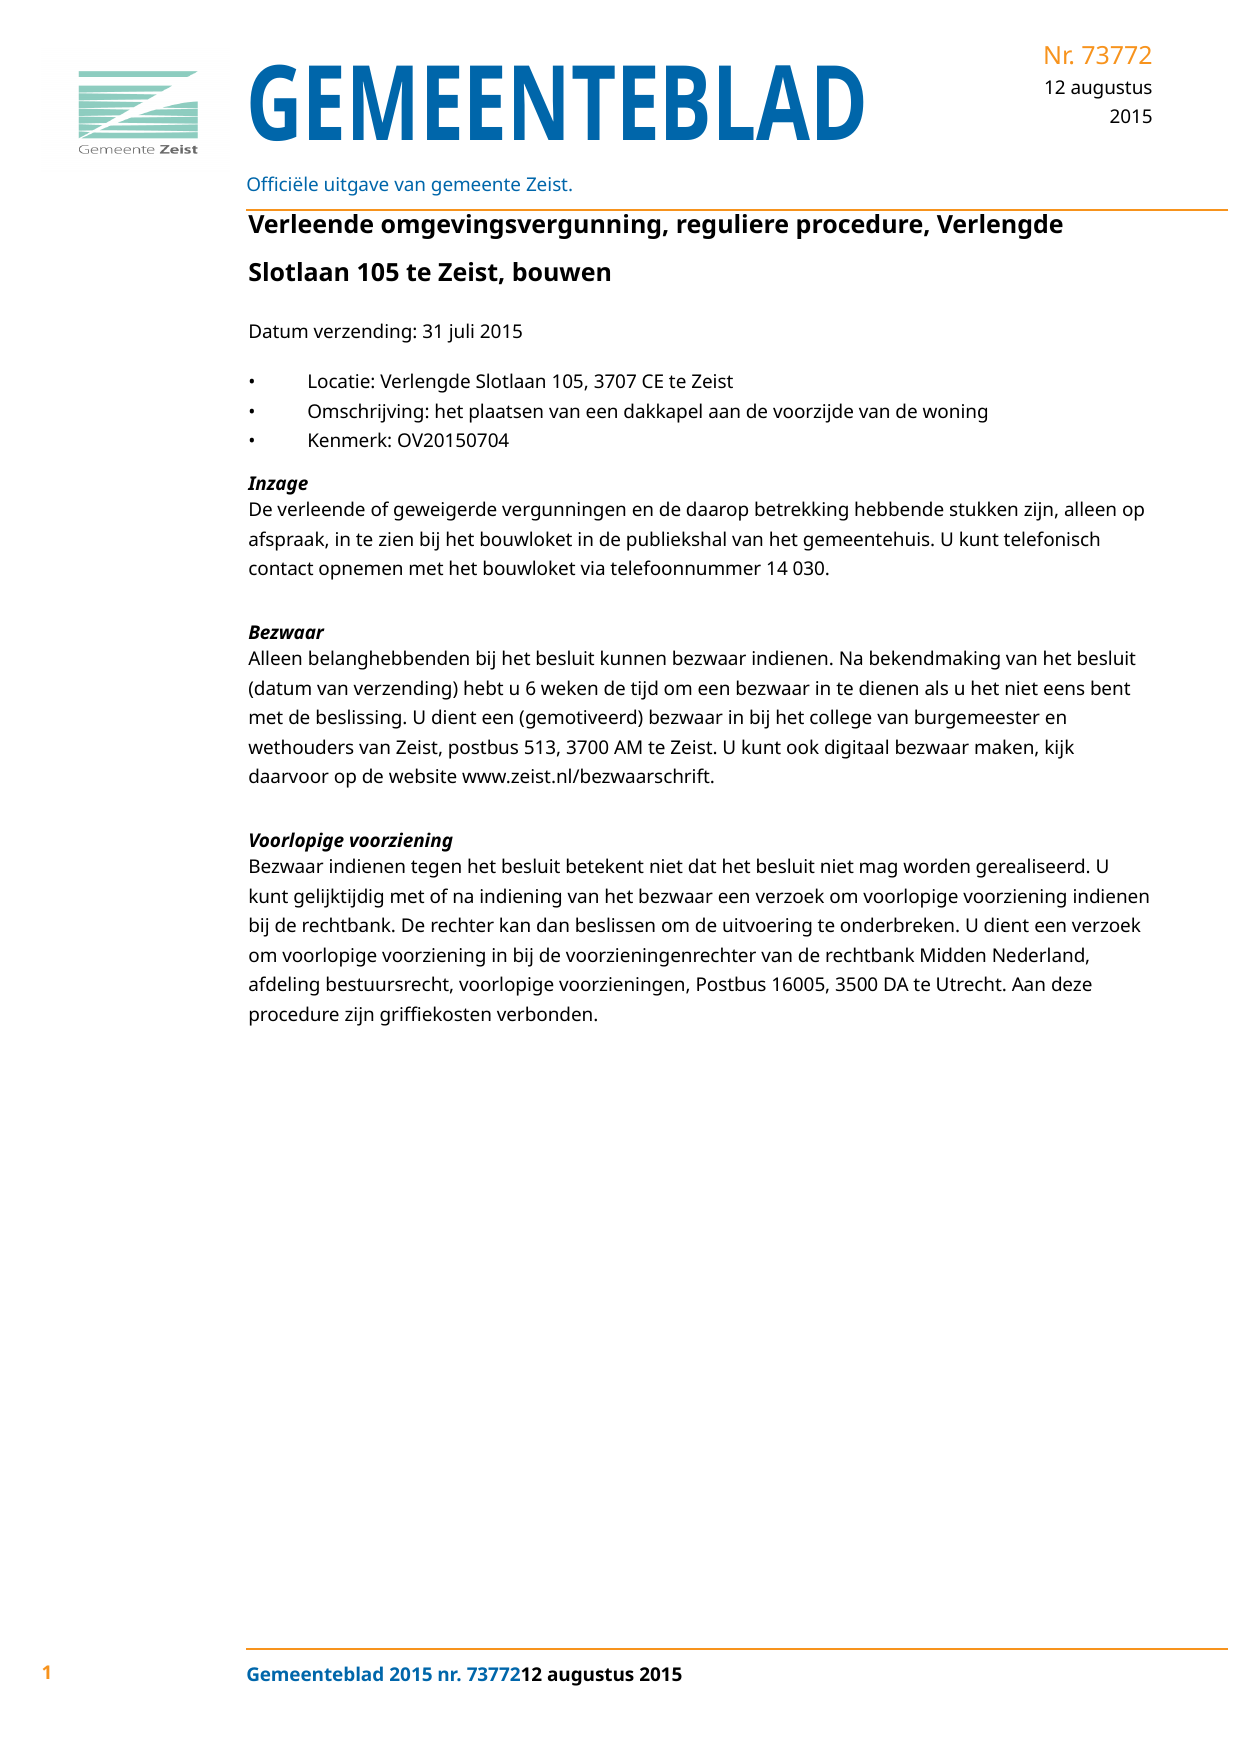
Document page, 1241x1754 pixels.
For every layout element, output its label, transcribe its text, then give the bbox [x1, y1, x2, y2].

text Verleende omgevingsvergunning, reguliere procedure, Verlengde Slotlaan 105 te Zeist, bouwen [248, 211, 1152, 288]
text Datum verzending: 31 juli 2015 [248, 318, 1152, 344]
text Inzage [248, 471, 1152, 496]
list Kenmerk: OV20150704 [248, 427, 1152, 453]
text De verleende of geweigerde vergunningen en de daarop betrekking hebbende stukken zijn, alleen op afspraak, in te zien bij het bouwloket in de publiekshal van het gemeentehuis. U kunt telefonisch contact opnemen met het bouwloket via telefoonnummer 14 030. [248, 496, 1152, 581]
text Voorlopige voorziening [248, 827, 1152, 853]
picture [41, 47, 231, 172]
text Bezwaar [248, 619, 1152, 645]
text Alleen belanghebbenden bij het besluit kunnen bezwaar indienen. Na bekendmaking van het besluit (datum van verzending) hebt u 6 weken de tijd om een bezwaar in te dienen als u het niet eens bent met de beslissing. U dient een (gemotiveerd) bezwaar in bij het college van burgemeester en wethouders van Zeist, postbus 513, 3700 AM te Zeist. U kunt ook digitaal bezwaar maken, kijk daarvoor op de website www.zeist.nl/bezwaarschrift. [248, 645, 1152, 789]
text Bezwaar indienen tegen het besluit betekent niet dat het besluit niet mag worden gerealiseerd. U kunt gelijktijdig met of na indiening van het bezwaar een verzoek om voorlopige voorziening indienen bij de rechtbank. De rechter kan dan beslissen om de uitvoering te onderbreken. U dient een verzoek om voorlopige voorziening in bij de voorzieningenrechter van de rechtbank Midden Nederland, afdeling bestuursrecht, voorlopige voorzieningen, Postbus 16005, 3500 DA te Utrecht. Aan deze procedure zijn griffiekosten verbonden. [248, 853, 1152, 1027]
list Locatie: Verlengde Slotlaan 105, 3707 CE te Zeist [248, 368, 1152, 394]
list Omschrijving: het plaatsen van een dakkapel aan de voorzijde van de woning [248, 398, 1152, 424]
